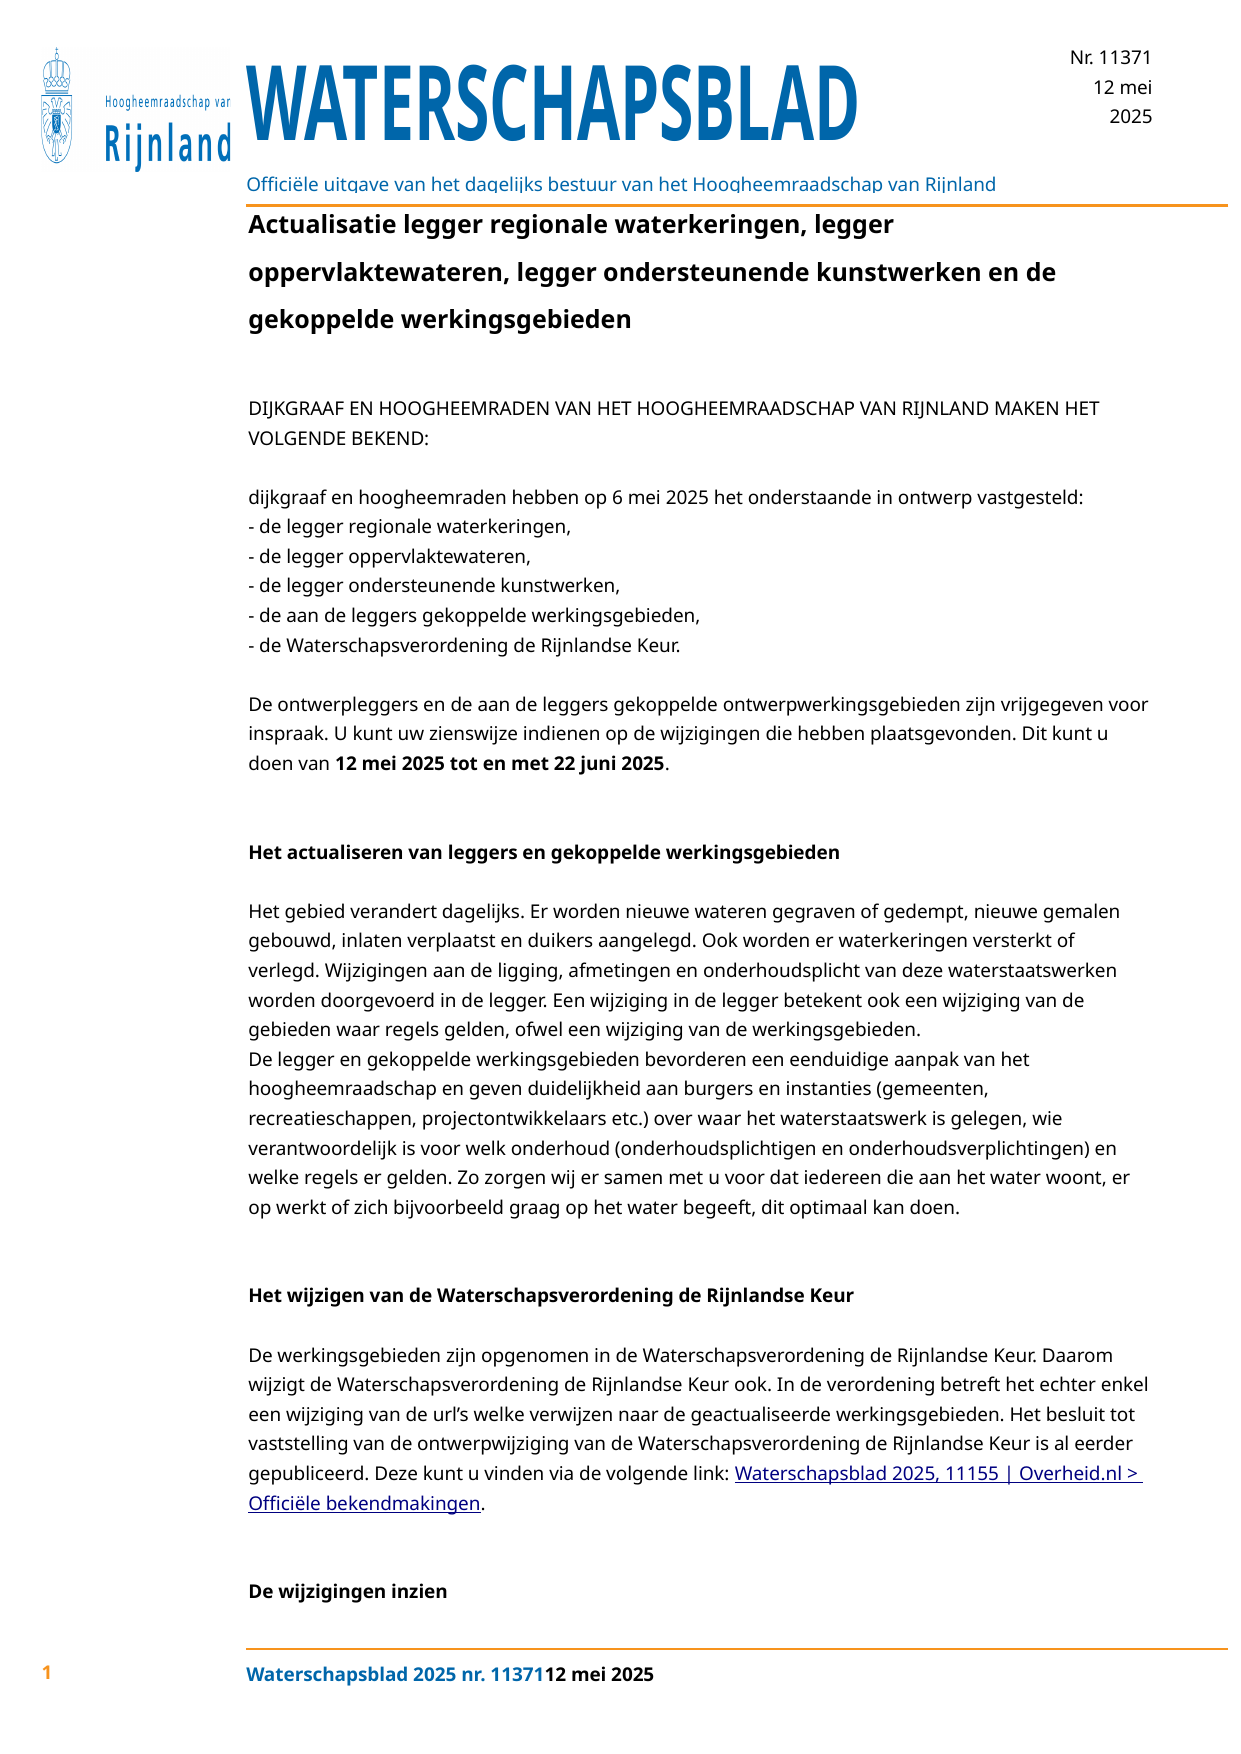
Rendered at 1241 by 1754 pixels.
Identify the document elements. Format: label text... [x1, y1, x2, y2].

text De werkingsgebieden zijn opgenomen in de Waterschapsverordening de Rijnlandse Keur. Daarom wijzigt de Waterschapsverordening de Rijnlandse Keur ook. In de verordening betreft het echter enkel een wijziging van de url’s welke verwijzen naar de geactualiseerde werkingsgebieden. Het besluit tot vaststelling van de ontwerpwijziging van de Waterschapsverordening de Rijnlandse Keur is al eerder gepubliceerd. Deze kunt u vinden via de volgende link: Waterschapsblad 2025, 11155 | Overheid.nl > Officiële bekendmakingen. [248, 1342, 1152, 1515]
text - de legger ondersteunende kunstwerken, [248, 573, 1152, 598]
text - de legger oppervlaktewateren, [248, 543, 1152, 569]
text Actualisatie legger regionale waterkeringen, legger oppervlaktewateren, legger ondersteunende kunstwerken en de gekoppelde werkingsgebieden [248, 207, 1152, 336]
text Het actualiseren van leggers en gekoppelde werkingsgebieden [248, 839, 1152, 864]
text DIJKGRAAF EN HOOGHEEMRADEN VAN HET HOOGHEEMRAADSCHAP VAN RIJNLAND MAKEN HET VOLGENDE BEKEND: [248, 395, 1152, 450]
text De legger en gekoppelde werkingsgebieden bevorderen een eenduidige aanpak van het hoogheemraadschap en geven duidelijkheid aan burgers en instanties (gemeenten, recreatieschappen, projectontwikkelaars etc.) over waar het waterstaatswerk is gelegen, wie verantwoordelijk is voor welk onderhoud (onderhoudsplichtigen en onderhoudsverplichtingen) en welke regels er gelden. Zo zorgen wij er samen met u voor dat iedereen die aan het water woont, er op werkt of zich bijvoorbeeld graag op het water begeeft, dit optimaal kan doen. [248, 1046, 1152, 1219]
text - de legger regionale waterkeringen, [248, 513, 1152, 539]
text De wijzigingen inzien [248, 1578, 1152, 1604]
text - de Waterschapsverordening de Rijnlandse Keur. [248, 632, 1152, 657]
text dijkgraaf en hoogheemraden hebben op 6 mei 2025 het onderstaande in ontwerp vastgesteld: [248, 484, 1152, 509]
text De ontwerpleggers en de aan de leggers gekoppelde ontwerpwerkingsgebieden zijn vrijgegeven voor inspraak. U kunt uw zienswijze indienen op de wijzigingen die hebben plaatsgevonden. Dit kunt u doen van 12 mei 2025 tot en met 22 juni 2025. [248, 691, 1152, 776]
picture [41, 47, 231, 172]
text Het wijzigen van de Waterschapsverordening de Rijnlandse Keur [248, 1283, 1152, 1308]
text - de aan de leggers gekoppelde werkingsgebieden, [248, 602, 1152, 628]
text Het gebied verandert dagelijks. Er worden nieuwe wateren gegraven of gedempt, nieuwe gemalen gebouwd, inlaten verplaatst en duikers aangelegd. Ook worden er waterkeringen versterkt of verlegd. Wijzigingen aan de ligging, afmetingen en onderhoudsplicht van deze waterstaatswerken worden doorgevoerd in de legger. Een wijziging in de legger betekent ook een wijziging van de gebieden waar regels gelden, ofwel een wijziging van de werkingsgebieden. [248, 898, 1152, 1042]
